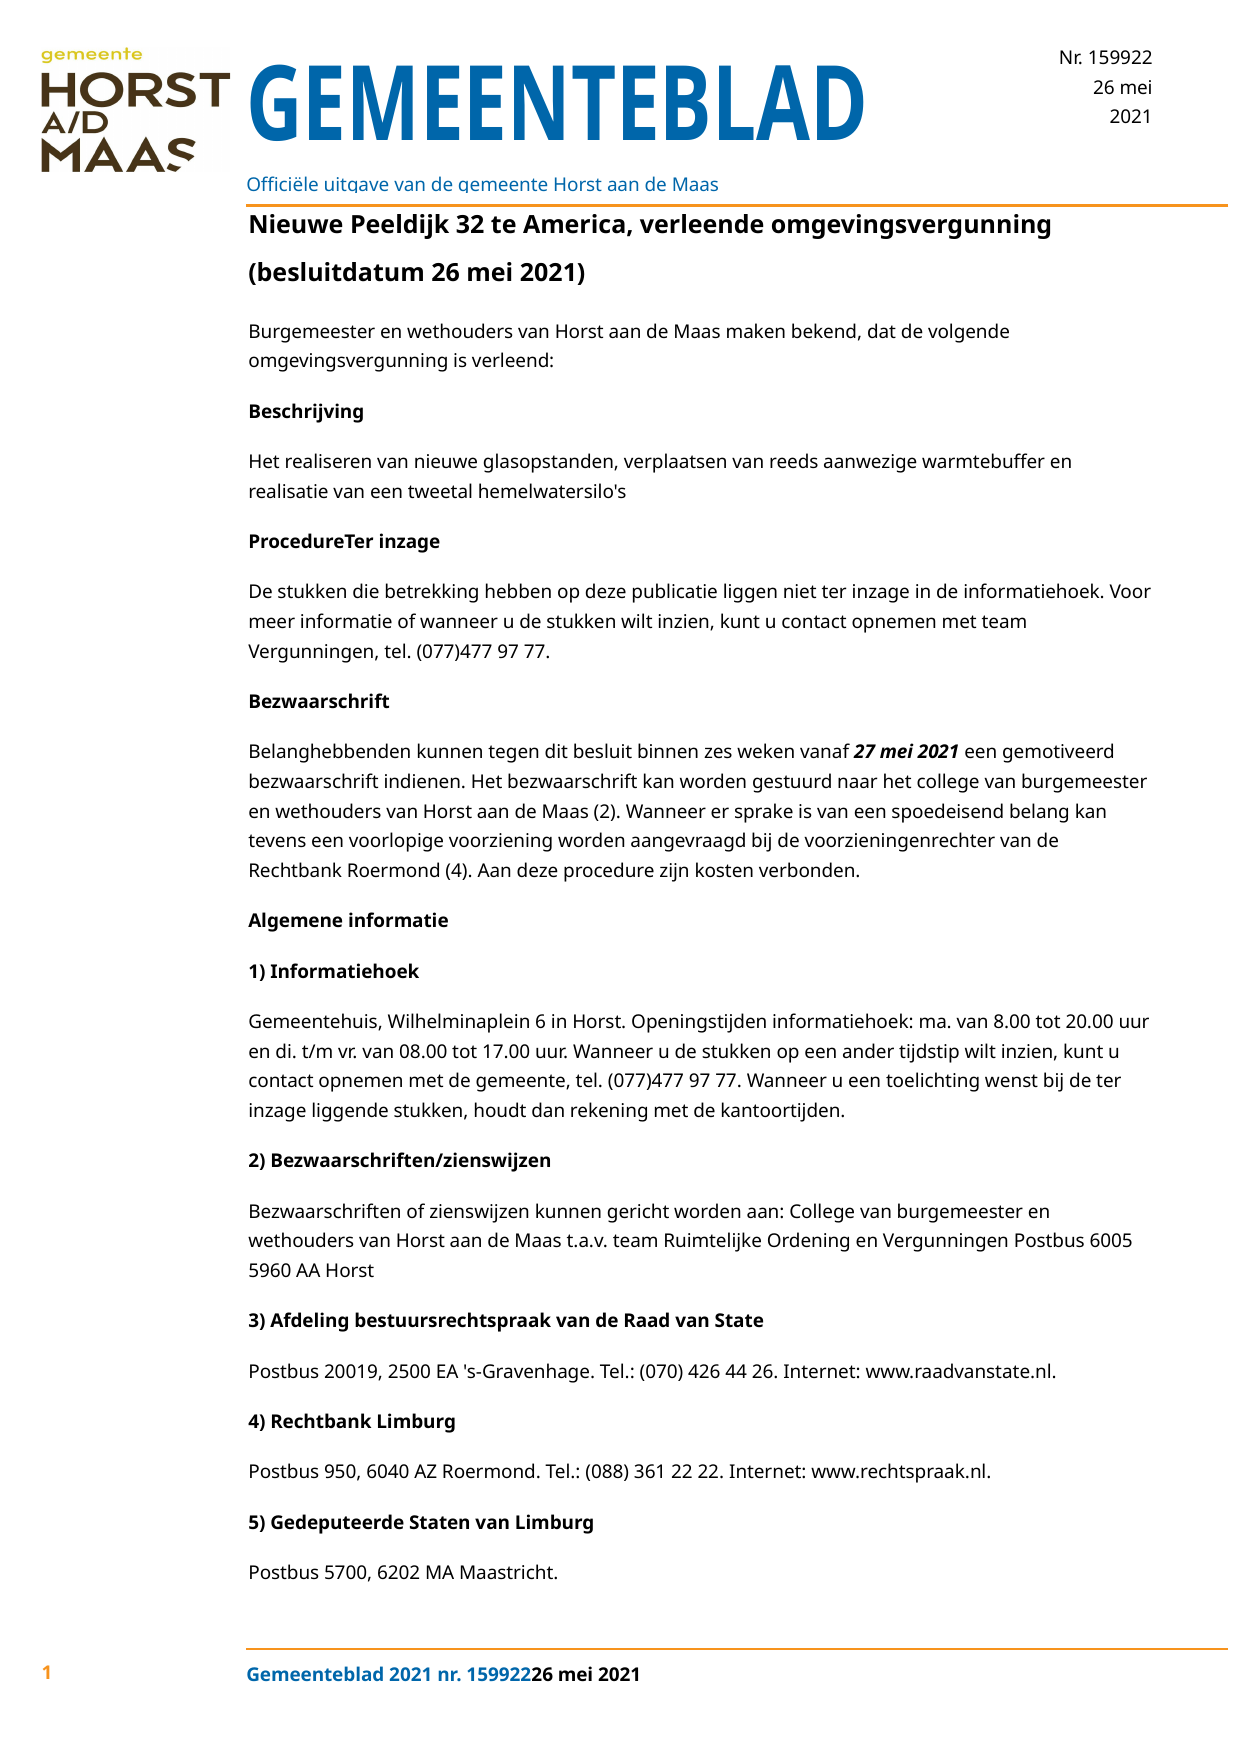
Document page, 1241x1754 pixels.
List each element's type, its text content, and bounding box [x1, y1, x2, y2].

text 2) Bezwaarschriften/zienswijzen [248, 1147, 1152, 1173]
text Burgemeester en wethouders van Horst aan de Maas maken bekend, dat de volgende omgevingsvergunning is verleend: [248, 318, 1152, 373]
text Postbus 5700, 6202 MA Maastricht. [248, 1559, 1152, 1585]
text 1) Informatiehoek [248, 958, 1152, 984]
text Nieuwe Peeldijk 32 te America, verleende omgevingsvergunning (besluitdatum 26 mei 2021) [248, 207, 1152, 288]
text Algemene informatie [248, 907, 1152, 933]
text 4) Rechtbank Limburg [248, 1408, 1152, 1434]
text ProcedureTer inzage [248, 528, 1152, 554]
text Gemeentehuis, Wilhelminaplein 6 in Horst. Openingstijden informatiehoek: ma. van 8.00 tot 20.00 uur en di. t/m vr. van 08.00 tot 17.00 uur. Wanneer u de stukken op een ander tijdstip wilt inzien, kunt u contact opnemen met de gemeente, tel. (077)477 97 77. Wanneer u een toelichting wenst bij de ter inzage liggende stukken, houdt dan rekening met de kantoortijden. [248, 1008, 1152, 1123]
text Bezwaarschrift [248, 688, 1152, 714]
text De stukken die betrekking hebben op deze publicatie liggen niet ter inzage in de informatiehoek. Voor meer informatie of wanneer u de stukken wilt inzien, kunt u contact opnemen met team Vergunningen, tel. (077)477 97 77. [248, 579, 1152, 664]
text Het realiseren van nieuwe glasopstanden, verplaatsen van reeds aanwezige warmtebuffer en realisatie van een tweetal hemelwatersilo's [248, 448, 1152, 504]
text 5) Gedeputeerde Staten van Limburg [248, 1509, 1152, 1535]
picture [41, 47, 231, 172]
text Bezwaarschriften of zienswijzen kunnen gericht worden aan: College van burgemeester en wethouders van Horst aan de Maas t.a.v. team Ruimtelijke Ordening en Vergunningen Postbus 6005 5960 AA Horst [248, 1198, 1152, 1283]
text 3) Afdeling bestuursrechtspraak van de Raad van State [248, 1307, 1152, 1333]
text Postbus 950, 6040 AZ Roermond. Tel.: (088) 361 22 22. Internet: www.rechtspraak.nl. [248, 1459, 1152, 1484]
text Postbus 20019, 2500 EA 's-Gravenhage. Tel.: (070) 426 44 26. Internet: www.raadvanstate.nl. [248, 1358, 1152, 1384]
text Belanghebbenden kunnen tegen dit besluit binnen zes weken vanaf 27 mei 2021 een gemotiveerd bezwaarschrift indienen. Het bezwaarschrift kan worden gestuurd naar het college van burgemeester en wethouders van Horst aan de Maas (2). Wanneer er sprake is van een spoedeisend belang kan tevens een voorlopige voorziening worden aangevraagd bij de voorzieningenrechter van de Rechtbank Roermond (4). Aan deze procedure zijn kosten verbonden. [248, 739, 1152, 883]
text Beschrijving [248, 398, 1152, 424]
